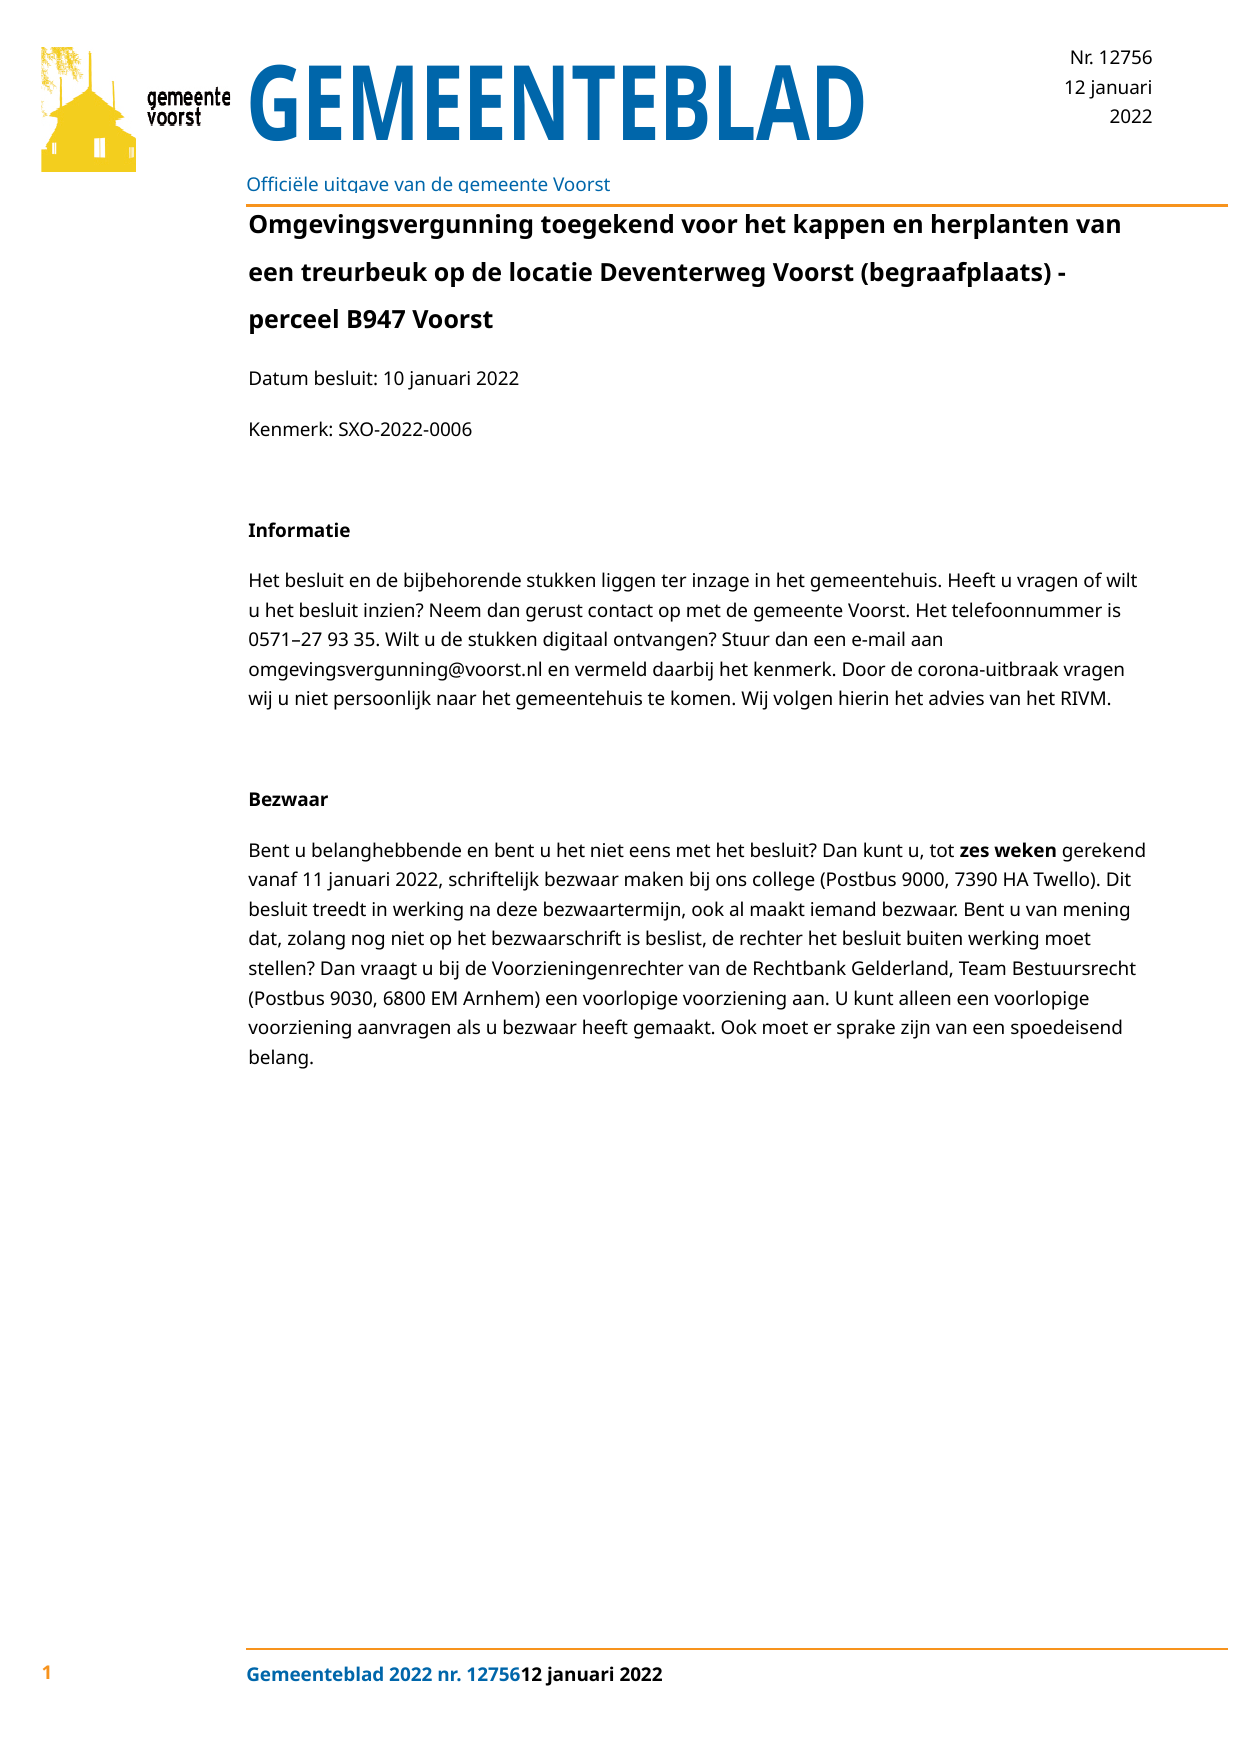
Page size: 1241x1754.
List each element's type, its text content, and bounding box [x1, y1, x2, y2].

text Informatie [248, 517, 1152, 542]
text Bezwaar [248, 786, 1152, 812]
text Datum besluit: 10 januari 2022 [248, 366, 1152, 391]
text Omgevingsvergunning toegekend voor het kappen en herplanten van een treurbeuk op de locatie Deventerweg Voorst (begraafplaats) - perceel B947 Voorst [248, 207, 1152, 336]
text Kenmerk: SXO-2022-0006 [248, 416, 1152, 442]
text Het besluit en de bijbehorende stukken liggen ter inzage in het gemeentehuis. Heeft u vragen of wilt u het besluit inzien? Neem dan gerust contact op met de gemeente Voorst. Het telefoonnummer is 0571–27 93 35. Wilt u de stukken digitaal ontvangen? Stuur dan een e-mail aan omgevingsvergunning@voorst.nl en vermeld daarbij het kenmerk. Door de corona-uitbraak vragen wij u niet persoonlijk naar het gemeentehuis te komen. Wij volgen hierin het advies van het RIVM. [248, 567, 1152, 711]
text Bent u belanghebbende en bent u het niet eens met het besluit? Dan kunt u, tot zes weken gerekend vanaf 11 januari 2022, schriftelijk bezwaar maken bij ons college (Postbus 9000, 7390 HA Twello). Dit besluit treedt in werking na deze bezwaartermijn, ook al maakt iemand bezwaar. Bent u van mening dat, zolang nog niet op het bezwaarschrift is beslist, de rechter het besluit buiten werking moet stellen? Dan vraagt u bij de Voorzieningenrechter van de Rechtbank Gelderland, Team Bestuursrecht (Postbus 9030, 6800 EM Arnhem) een voorlopige voorziening aan. U kunt alleen een voorlopige voorziening aanvragen als u bezwaar heeft gemaakt. Ook moet er sprake zijn van een spoedeisend belang. [248, 837, 1152, 1069]
picture [41, 47, 231, 172]
